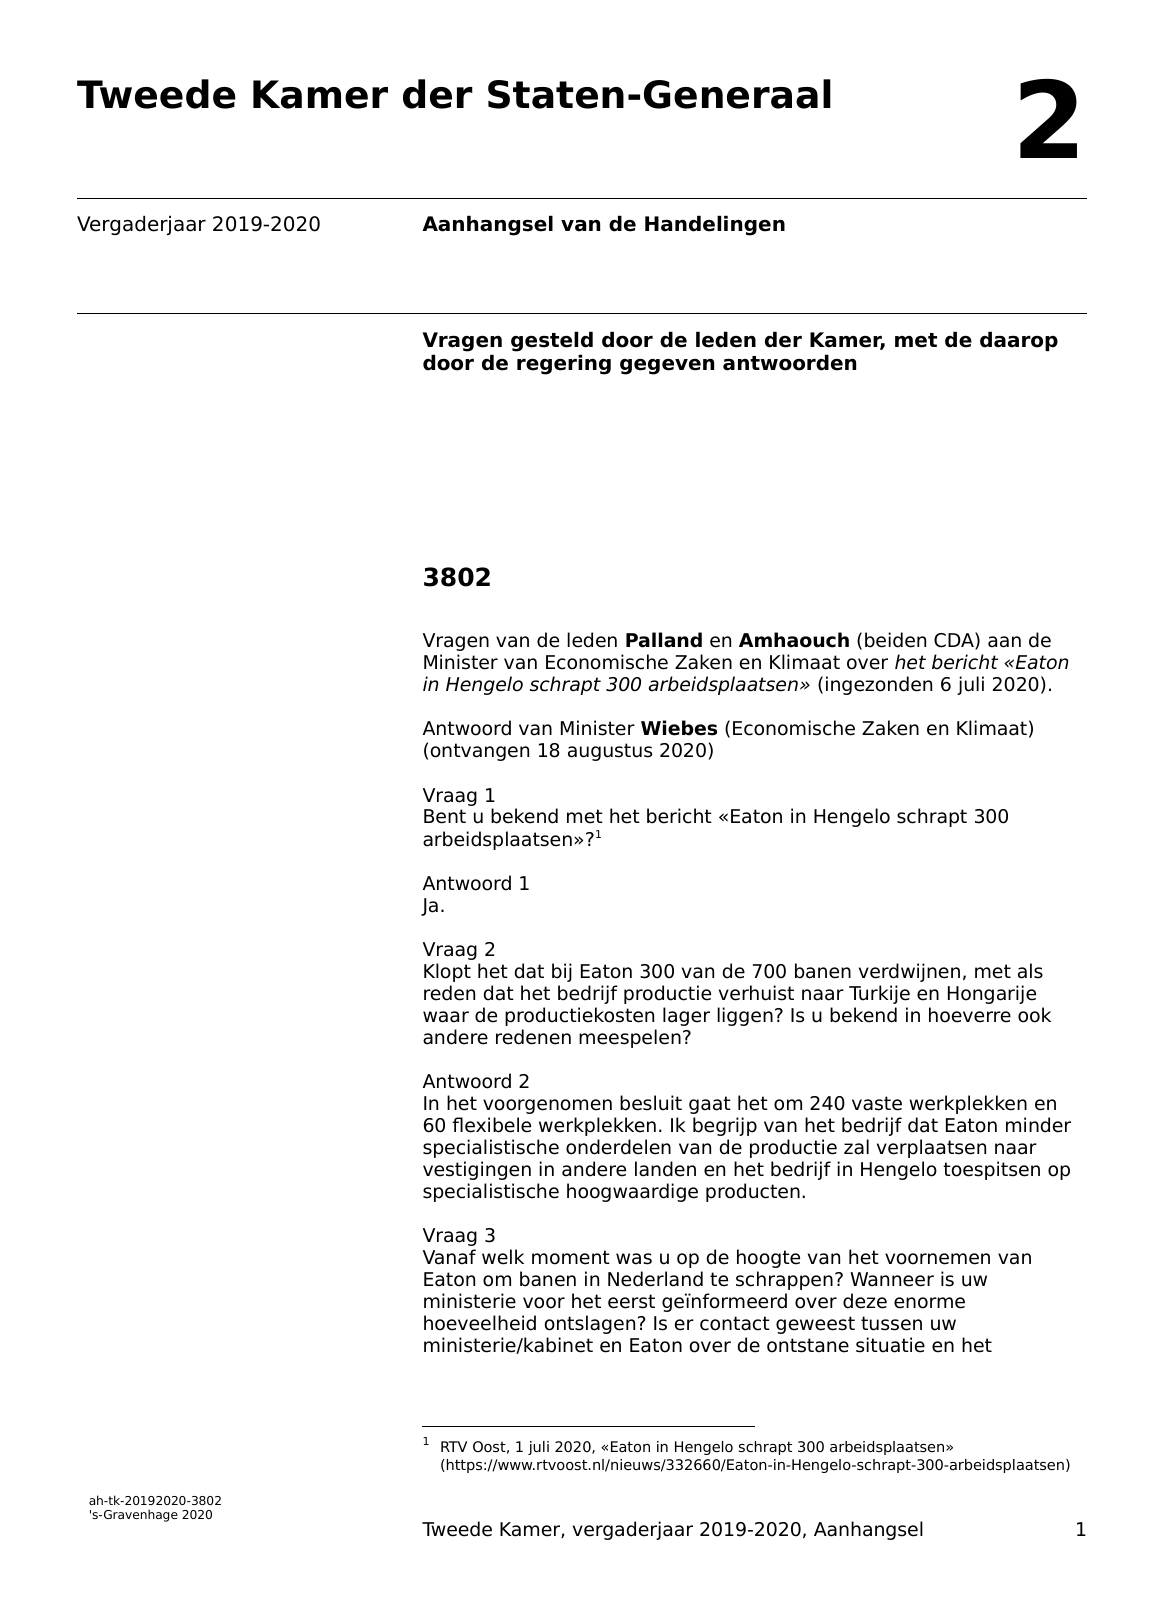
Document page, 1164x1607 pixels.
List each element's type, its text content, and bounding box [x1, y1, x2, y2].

text Vanaf welk moment was u op de hoogte van het voornemen van Eaton om banen in Nederland te schrappen? Wanneer is uw ministerie voor het eerst geïnformeerd over deze enorme hoeveelheid ontslagen? Is er contact geweest tussen uw ministerie/kabinet en Eaton over de ontstane situatie en het [422, 1247, 1087, 1357]
text Vragen van de leden Palland en Amhaouch (beiden CDA) aan de Minister van Economische Zaken en Klimaat over het bericht «Eaton in Hengelo schrapt 300 arbeidsplaatsen» (ingezonden 6 juli 2020). [422, 630, 1087, 696]
text Ja. [422, 894, 1087, 917]
text 's-Gravenhage 2020 [88, 1508, 323, 1522]
table_cell Aanhangsel van de Handelingen [422, 199, 1087, 313]
table_cell Vergaderjaar 2019-2020 [77, 199, 422, 313]
text Bent u bekend met het bericht «Eaton in Hengelo schrapt 300 arbeidsplaatsen»? [422, 806, 1087, 850]
table_cell Vragen gesteld door de leden der Kamer, met de daarop door de regering gegeven antwoorden [422, 314, 1087, 375]
table_header Tweede Kamer der Staten-Generaal [77, 59, 886, 198]
text 3802 [422, 563, 1087, 592]
table_header 2 [886, 59, 1087, 198]
text ah-tk-20192020-3802 [88, 1494, 323, 1508]
text Vraag 3 [422, 1225, 1087, 1247]
table_cell [77, 314, 422, 375]
text Antwoord 2 [422, 1071, 1087, 1093]
text RTV Oost, 1 juli 2020, «Eaton in Hengelo schrapt 300 arbeidsplaatsen» (https://www.rtvoost.nl/nieuws/332660/Eaton-in-Hengelo-schrapt-300-arbeidsplaatsen) [422, 1435, 1087, 1474]
text Klopt het dat bij Eaton 300 van de 700 banen verdwijnen, met als reden dat het bedrijf productie verhuist naar Turkije en Hongarije waar de productiekosten lager liggen? Is u bekend in hoeverre ook andere redenen meespelen? [422, 961, 1087, 1049]
text Antwoord van Minister Wiebes (Economische Zaken en Klimaat) (ontvangen 18 augustus 2020) [422, 718, 1087, 762]
text In het voorgenomen besluit gaat het om 240 vaste werkplekken en 60 flexibele werkplekken. Ik begrijp van het bedrijf dat Eaton minder specialistische onderdelen van de productie zal verplaatsen naar vestigingen in andere landen en het bedrijf in Hengelo toespitsen op specialistische hoogwaardige producten. [422, 1093, 1087, 1203]
text Antwoord 1 [422, 873, 1087, 894]
text Vraag 2 [422, 939, 1087, 961]
text Vraag 1 [422, 784, 1087, 806]
